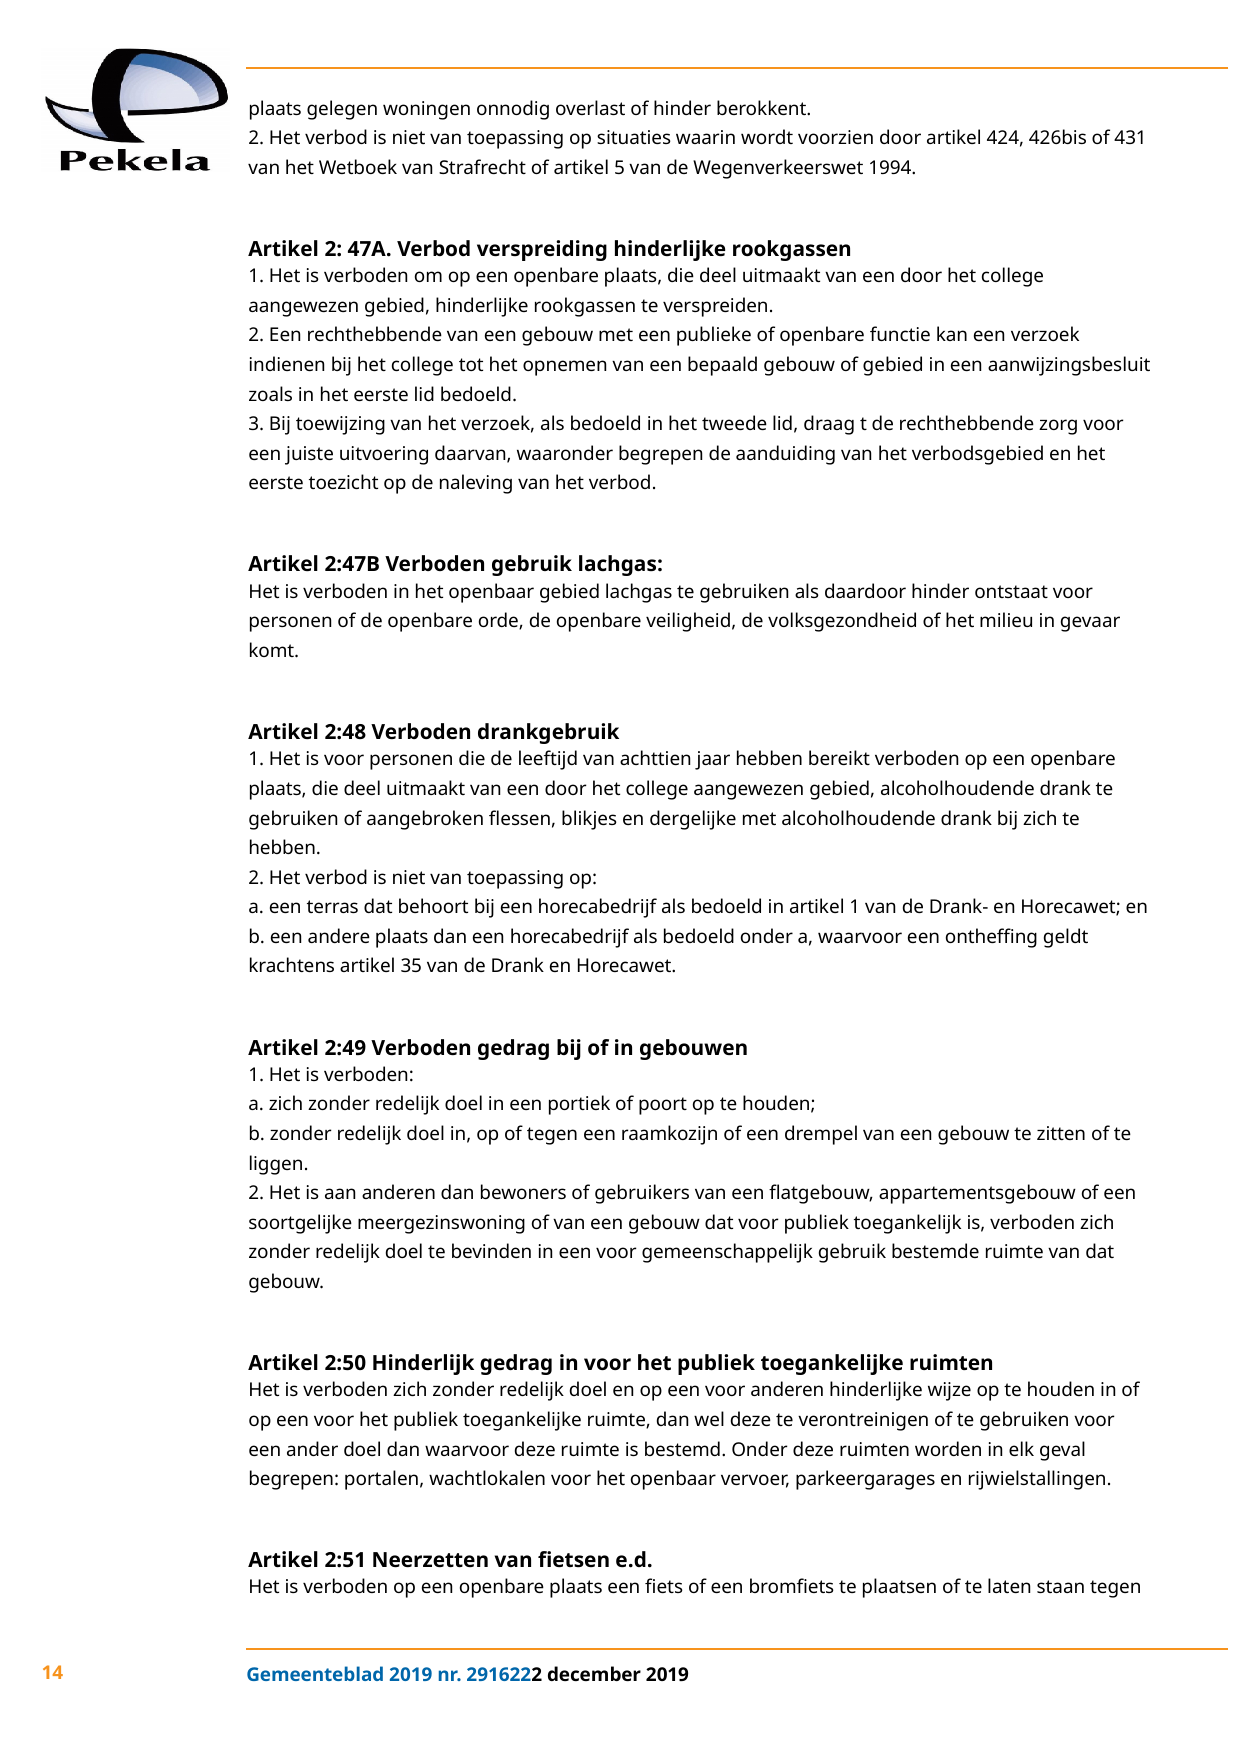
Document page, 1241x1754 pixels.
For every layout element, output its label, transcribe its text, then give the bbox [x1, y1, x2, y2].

text Het is verboden in het openbaar gebied lachgas te gebruiken als daardoor hinder ontstaat voor personen of de openbare orde, de openbare veiligheid, de volksgezondheid of het milieu in gevaar komt. [248, 578, 1152, 663]
text Artikel 2:48 Verboden drankgebruik [248, 717, 1152, 746]
text 2. Het verbod is niet van toepassing op situaties waarin wordt voorzien door artikel 424, 426bis of 431 van het Wetboek van Strafrecht of artikel 5 van de Wegenverkeerswet 1994. [248, 124, 1152, 180]
text Het is verboden op een openbare plaats een fiets of een bromfiets te plaatsen of te laten staan tegen [248, 1574, 1152, 1599]
text b. een andere plaats dan een horecabedrijf als bedoeld onder a, waarvoor een ontheffing geldt krachtens artikel 35 van de Drank en Horecawet. [248, 923, 1152, 978]
picture [41, 47, 231, 172]
text 2. Het verbod is niet van toepassing op: [248, 864, 1152, 889]
text Artikel 2:47B Verboden gebruik lachgas: [248, 549, 1152, 578]
text Artikel 2:51 Neerzetten van fietsen e.d. [248, 1545, 1152, 1574]
text a. een terras dat behoort bij een horecabedrijf als bedoeld in artikel 1 van de Drank- en Horecawet; en [248, 893, 1152, 919]
text b. zonder redelijk doel in, op of tegen een raamkozijn of een drempel van een gebouw te zitten of te liggen. [248, 1120, 1152, 1176]
text Artikel 2: 47A. Verbod verspreiding hinderlijke rookgassen [248, 234, 1152, 262]
text 3. Bij toewijzing van het verzoek, als bedoeld in het tweede lid, draag t de rechthebbende zorg voor een juiste uitvoering daarvan, waaronder begrepen de aanduiding van het verbodsgebied en het eerste toezicht op de naleving van het verbod. [248, 410, 1152, 495]
text Artikel 2:49 Verboden gedrag bij of in gebouwen [248, 1033, 1152, 1061]
text Het is verboden zich zonder redelijk doel en op een voor anderen hinderlijke wijze op te houden in of op een voor het publiek toegankelijke ruimte, dan wel deze te verontreinigen of te gebruiken voor een ander doel dan waarvoor deze ruimte is bestemd. Onder deze ruimten worden in elk geval begrepen: portalen, wachtlokalen voor het openbaar vervoer, parkeergarages en rijwielstallingen. [248, 1377, 1152, 1491]
text 1. Het is verboden: [248, 1061, 1152, 1087]
text Artikel 2:50 Hinderlijk gedrag in voor het publiek toegankelijke ruimten [248, 1348, 1152, 1377]
text 1. Het is verboden om op een openbare plaats, die deel uitmaakt van een door het college aangewezen gebied, hinderlijke rookgassen te verspreiden. [248, 262, 1152, 318]
text 2. Een rechthebbende van een gebouw met een publieke of openbare functie kan een verzoek indienen bij het college tot het opnemen van een bepaald gebouw of gebied in een aanwijzingsbesluit zoals in het eerste lid bedoeld. [248, 322, 1152, 406]
text a. zich zonder redelijk doel in een portiek of poort op te houden; [248, 1091, 1152, 1116]
text 1. Het is voor personen die de leeftijd van achttien jaar hebben bereikt verboden op een openbare plaats, die deel uitmaakt van een door het college aangewezen gebied, alcoholhoudende drank te gebruiken of aangebroken flessen, blikjes en dergelijke met alcoholhoudende drank bij zich te hebben. [248, 746, 1152, 860]
text 2. Het is aan anderen dan bewoners of gebruikers van een flatgebouw, appartementsgebouw of een soortgelijke meergezinswoning of van een gebouw dat voor publiek toegankelijk is, verboden zich zonder redelijk doel te bevinden in een voor gemeenschappelijk gebruik bestemde ruimte van dat gebouw. [248, 1179, 1152, 1294]
text plaats gelegen woningen onnodig overlast of hinder berokkent. [248, 95, 1152, 121]
